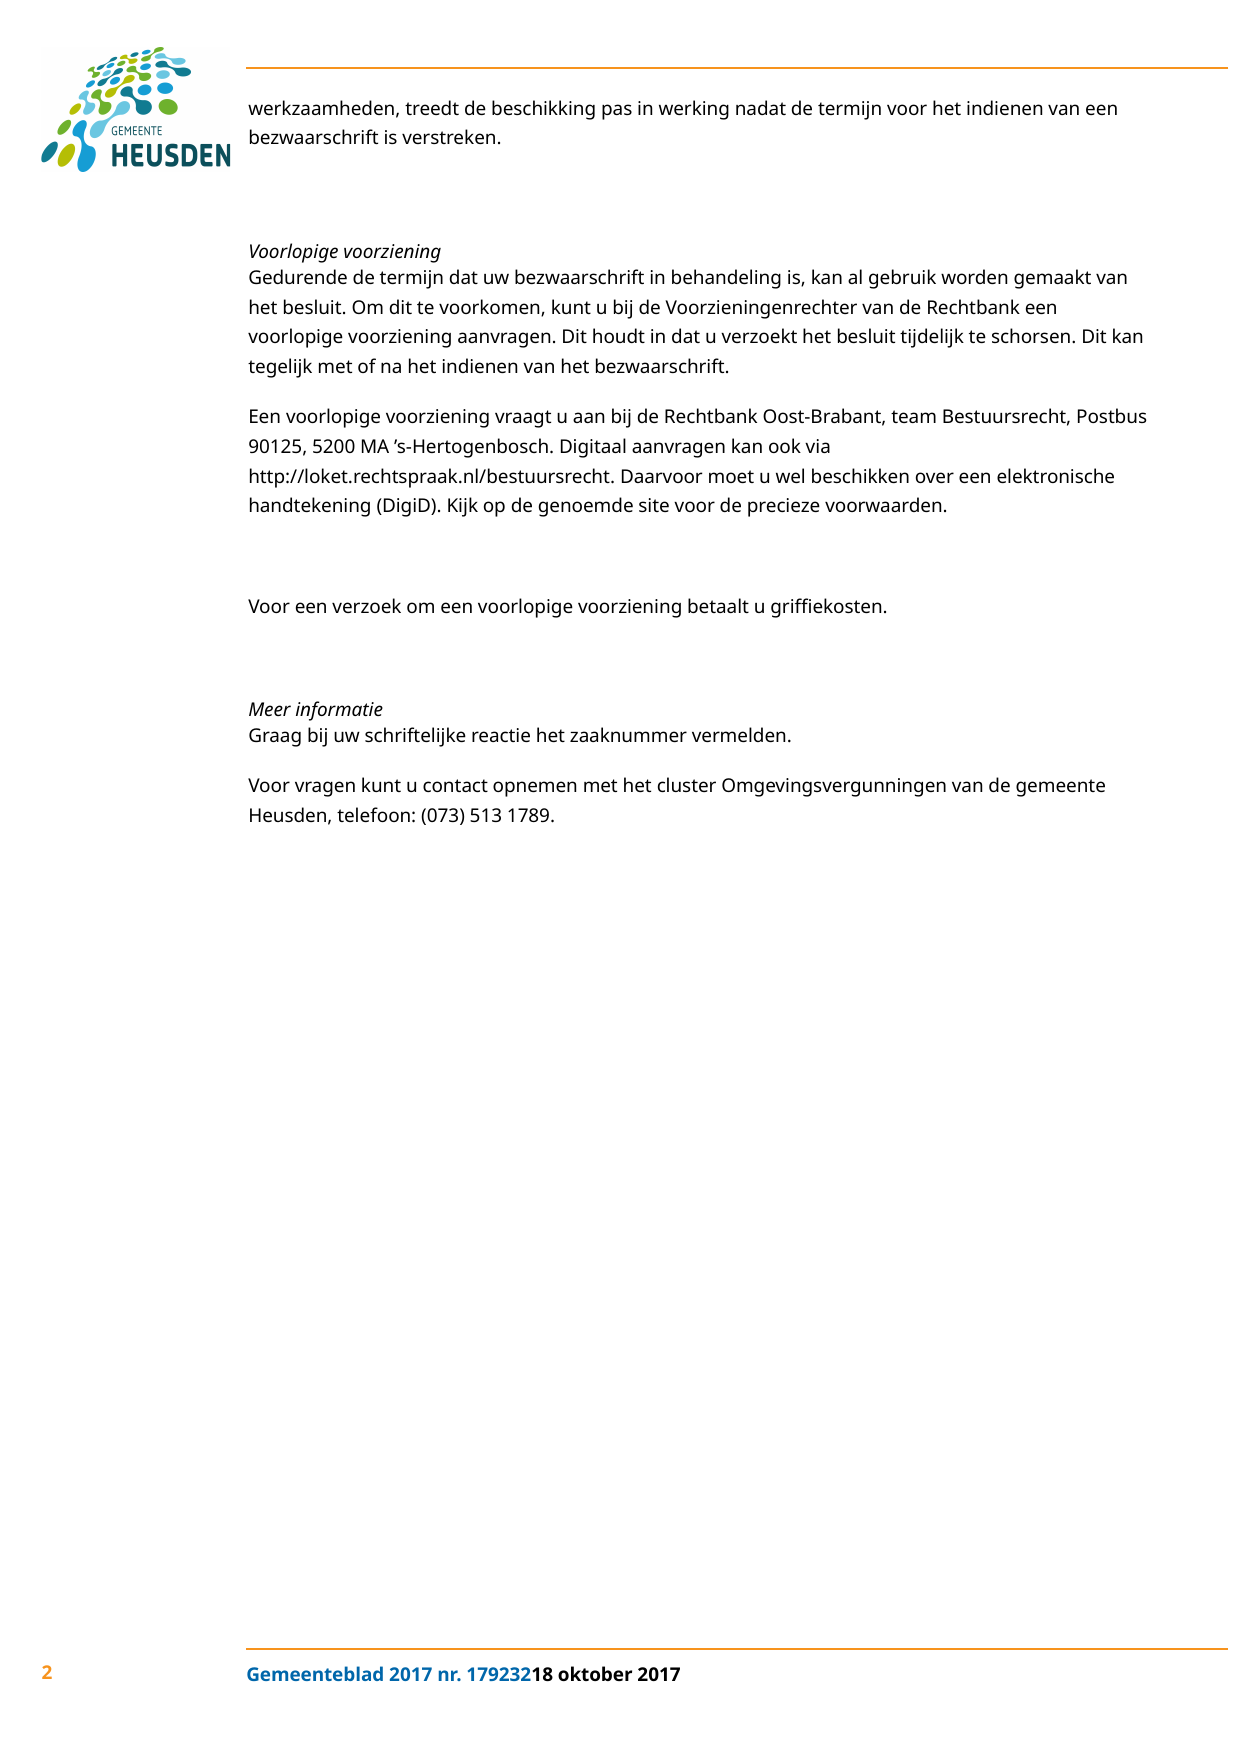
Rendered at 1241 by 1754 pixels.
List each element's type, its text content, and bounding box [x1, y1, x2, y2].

text Voorlopige voorziening [248, 239, 1152, 264]
text Een voorlopige voorziening vraagt u aan bij de Rechtbank Oost-Brabant, team Bestuursrecht, Postbus 90125, 5200 MA ’s-Hertogenbosch. Digitaal aanvragen kan ook via http://loket.rechtspraak.nl/bestuursrecht. Daarvoor moet u wel beschikken over een elektronische handtekening (DigiD). Kijk op de genoemde site voor de precieze voorwaarden. [248, 404, 1152, 518]
text Gedurende de termijn dat uw bezwaarschrift in behandeling is, kan al gebruik worden gemaakt van het besluit. Om dit te voorkomen, kunt u bij de Voorzieningenrechter van de Rechtbank een voorlopige voorziening aanvragen. Dit houdt in dat u verzoekt het besluit tijdelijk te schorsen. Dit kan tegelijk met of na het indienen van het bezwaarschrift. [248, 264, 1152, 379]
text Voor een verzoek om een voorlopige voorziening betaalt u griffiekosten. [248, 593, 1152, 619]
text Voor vragen kunt u contact opnemen met het cluster Omgevingsvergunningen van de gemeente Heusden, telefoon: (073) 513 1789. [248, 773, 1152, 828]
picture [41, 47, 231, 172]
text werkzaamheden, treedt de beschikking pas in werking nadat de termijn voor het indienen van een bezwaarschrift is verstreken. [248, 95, 1152, 150]
text Graag bij uw schriftelijke reactie het zaaknummer vermelden. [248, 722, 1152, 748]
text Meer informatie [248, 696, 1152, 722]
